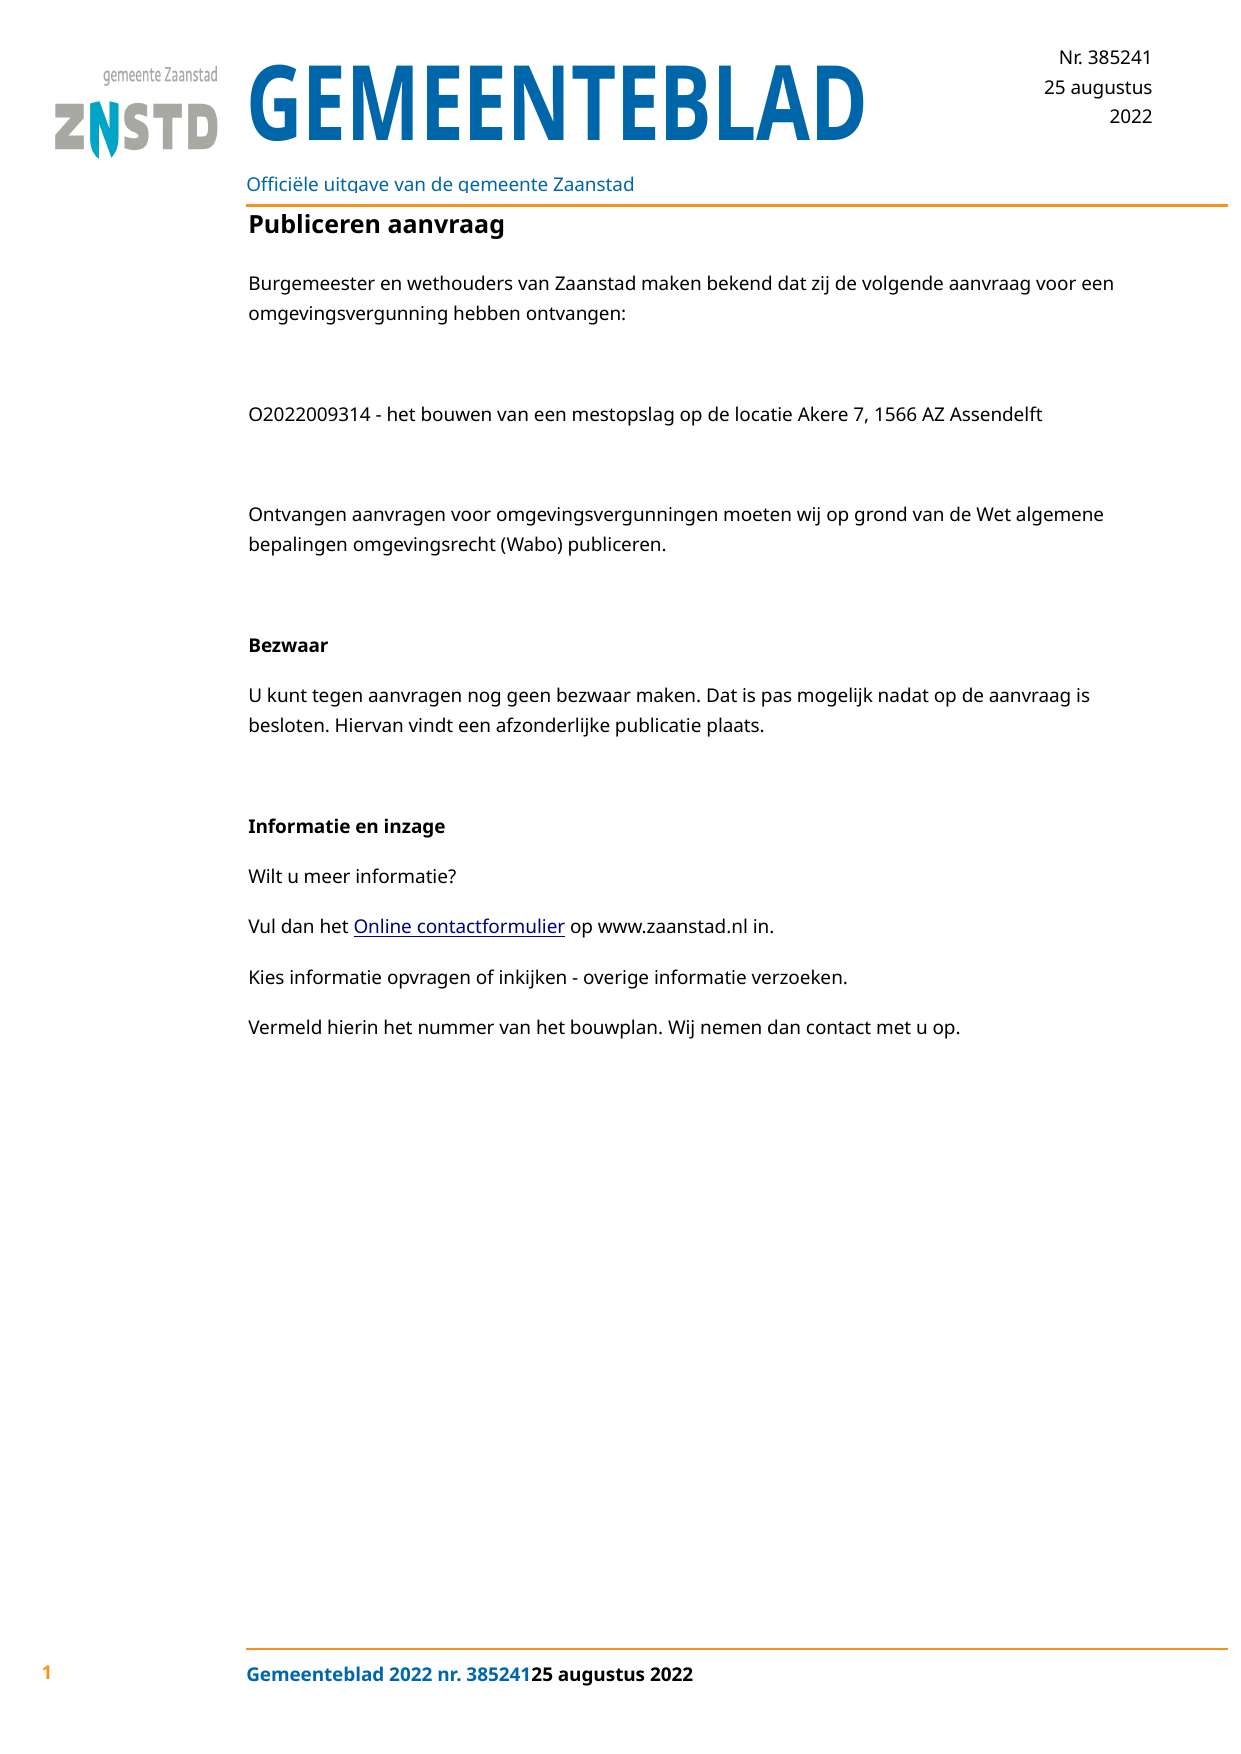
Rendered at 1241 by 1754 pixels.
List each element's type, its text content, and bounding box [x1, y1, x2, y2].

text Publiceren aanvraag [248, 207, 1152, 241]
text Informatie en inzage [248, 813, 1152, 838]
text Bezwaar [248, 632, 1152, 658]
text Vermeld hierin het nummer van het bouwplan. Wij nemen dan contact met u op. [248, 1014, 1152, 1040]
text Wilt u meer informatie? [248, 863, 1152, 889]
text Vul dan het Online contactformulier op www.zaanstad.nl in. [248, 914, 1152, 939]
text Kies informatie opvragen of inkijken - overige informatie verzoeken. [248, 964, 1152, 990]
text Burgemeester en wethouders van Zaanstad maken bekend dat zij de volgende aanvraag voor een omgevingsvergunning hebben ontvangen: [248, 270, 1152, 326]
text U kunt tegen aanvragen nog geen bezwaar maken. Dat is pas mogelijk nadat op de aanvraag is besloten. Hiervan vindt een afzonderlijke publicatie plaats. [248, 682, 1152, 738]
text O2022009314 - het bouwen van een mestopslag op de locatie Akere 7, 1566 AZ Assendelft [248, 401, 1152, 426]
text Ontvangen aanvragen voor omgevingsvergunningen moeten wij op grond van de Wet algemene bepalingen omgevingsrecht (Wabo) publiceren. [248, 502, 1152, 557]
picture [41, 47, 231, 172]
